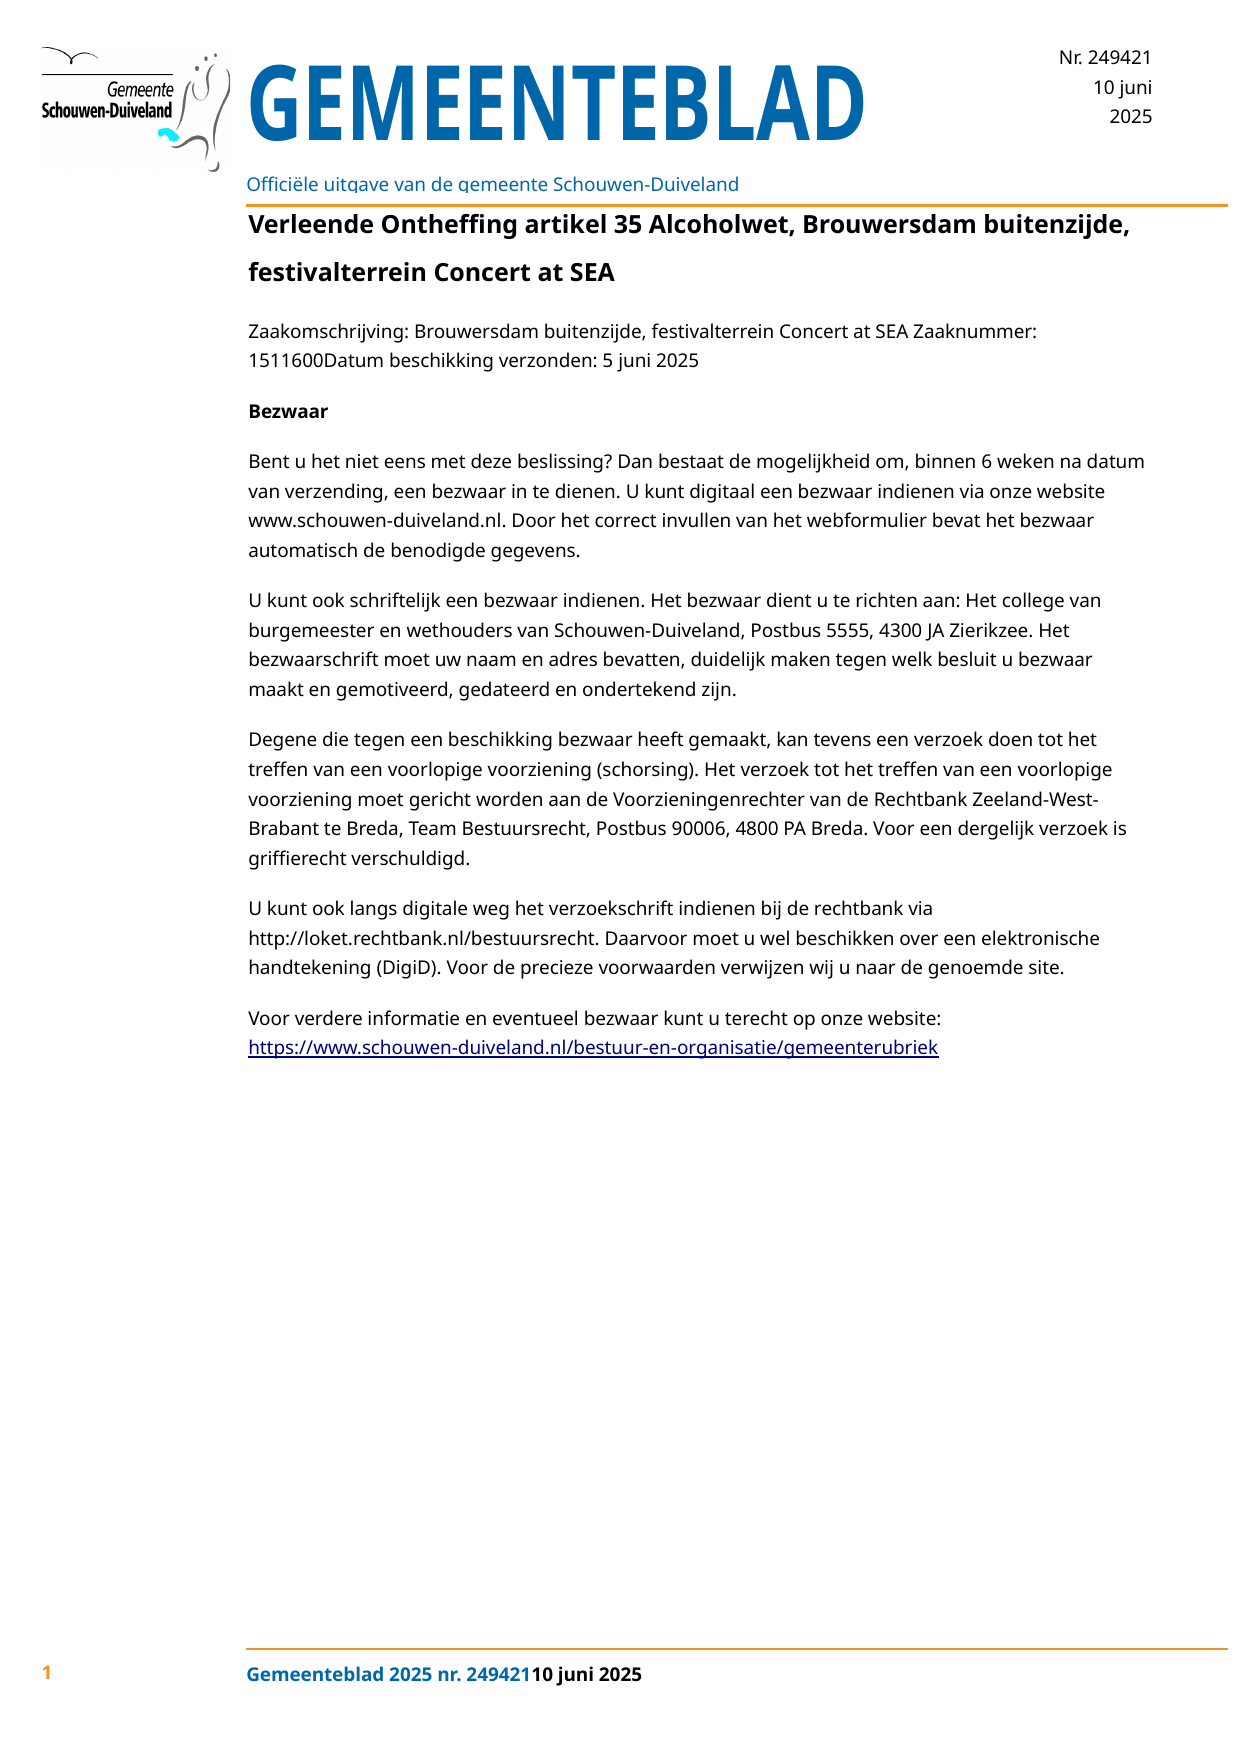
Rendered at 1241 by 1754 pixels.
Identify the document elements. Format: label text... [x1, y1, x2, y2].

text Degene die tegen een beschikking bezwaar heeft gemaakt, kan tevens een verzoek doen tot het treffen van een voorlopige voorziening (schorsing). Het verzoek tot het treffen van een voorlopige voorziening moet gericht worden aan de Voorzieningenrechter van de Rechtbank Zeeland-West-Brabant te Breda, Team Bestuursrecht, Postbus 90006, 4800 PA Breda. Voor een dergelijk verzoek is griffierecht verschuldigd. [248, 727, 1152, 871]
text Bezwaar [248, 398, 1152, 424]
text Verleende Ontheffing artikel 35 Alcoholwet, Brouwersdam buitenzijde, festivalterrein Concert at SEA [248, 207, 1152, 288]
text Bent u het niet eens met deze beslissing? Dan bestaat de mogelijkheid om, binnen 6 weken na datum van verzending, een bezwaar in te dienen. U kunt digitaal een bezwaar indienen via onze website www.schouwen-duiveland.nl. Door het correct invullen van het webformulier bevat het bezwaar automatisch de benodigde gegevens. [248, 448, 1152, 563]
picture [41, 47, 231, 172]
text U kunt ook schriftelijk een bezwaar indienen. Het bezwaar dient u te richten aan: Het college van burgemeester en wethouders van Schouwen-Duiveland, Postbus 5555, 4300 JA Zierikzee. Het bezwaarschrift moet uw naam en adres bevatten, duidelijk maken tegen welk besluit u bezwaar maakt en gemotiveerd, gedateerd en ondertekend zijn. [248, 587, 1152, 702]
text Voor verdere informatie en eventueel bezwaar kunt u terecht op onze website: https://www.schouwen-duiveland.nl/bestuur-en-organisatie/gemeenterubriek [248, 1005, 1152, 1060]
text Zaakomschrijving: Brouwersdam buitenzijde, festivalterrein Concert at SEA Zaaknummer: 1511600Datum beschikking verzonden: 5 juni 2025 [248, 318, 1152, 373]
text U kunt ook langs digitale weg het verzoekschrift indienen bij de rechtbank via http://loket.rechtbank.nl/bestuursrecht. Daarvoor moet u wel beschikken over een elektronische handtekening (DigiD). Voor de precieze voorwaarden verwijzen wij u naar de genoemde site. [248, 895, 1152, 980]
